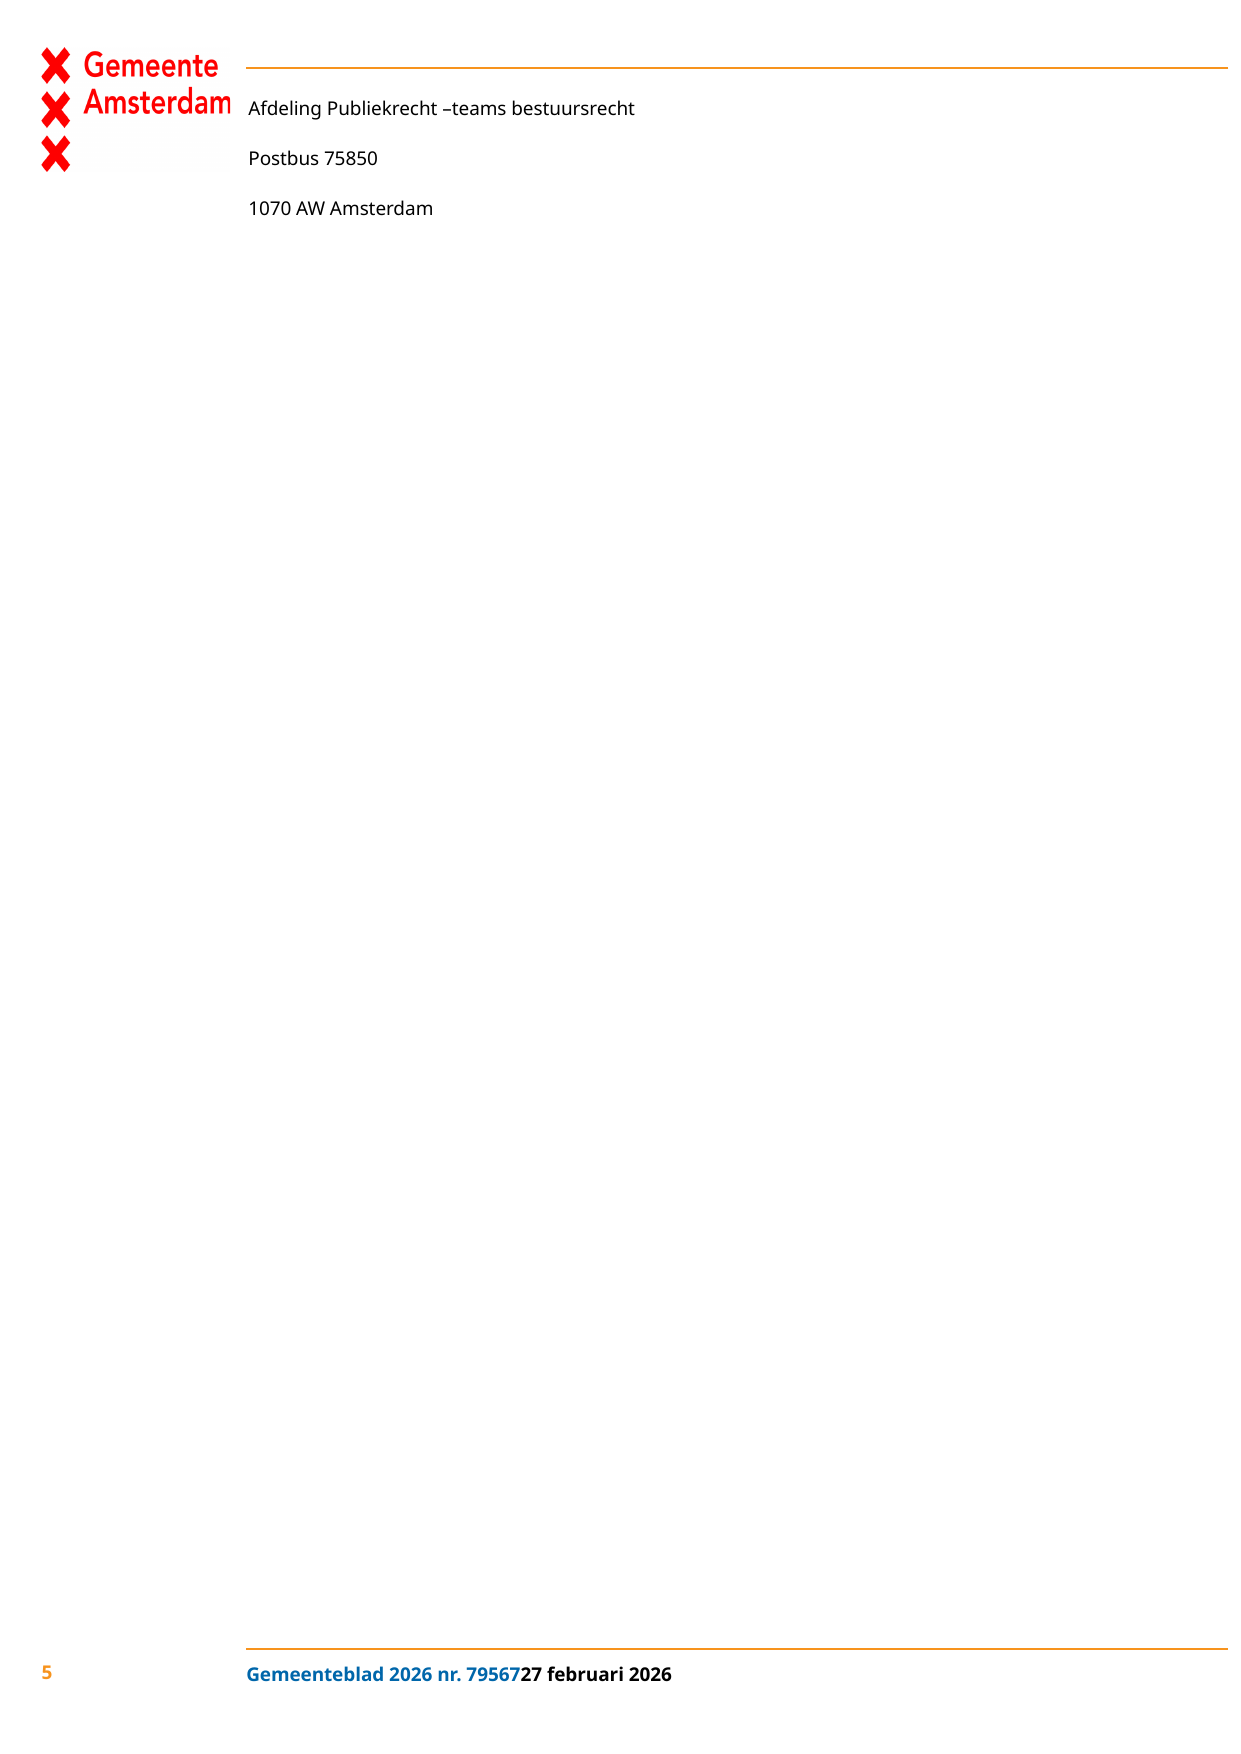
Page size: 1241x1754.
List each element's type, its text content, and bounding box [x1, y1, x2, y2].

picture [41, 47, 231, 172]
text Postbus 75850 [248, 145, 1152, 171]
text Afdeling Publiekrecht –teams bestuursrecht [248, 95, 1152, 121]
text 1070 AW Amsterdam [248, 196, 1152, 221]
